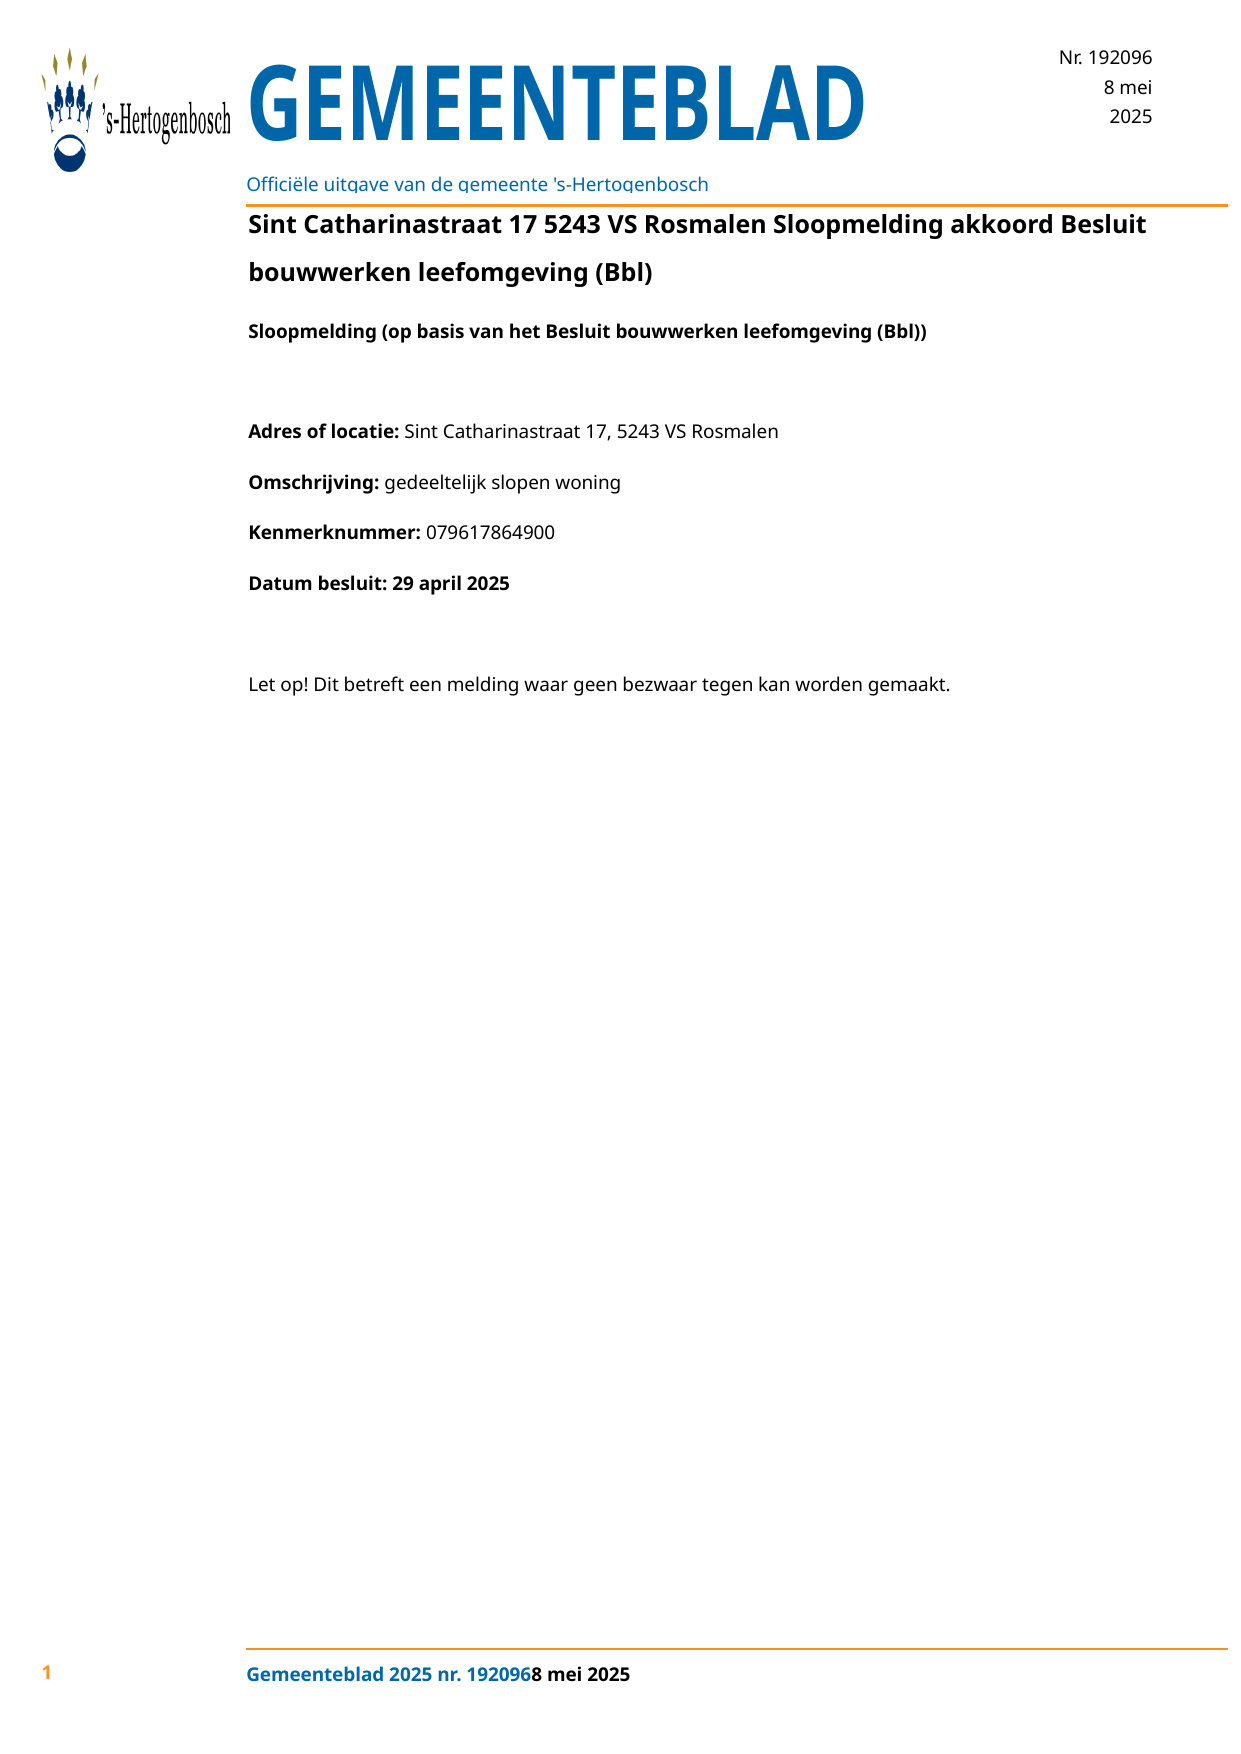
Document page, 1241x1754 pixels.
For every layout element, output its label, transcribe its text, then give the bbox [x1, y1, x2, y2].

text Let op! Dit betreft een melding waar geen bezwaar tegen kan worden gemaakt. [248, 671, 1152, 697]
text Datum besluit: 29 april 2025 [248, 570, 1152, 596]
text Sloopmelding (op basis van het Besluit bouwwerken leefomgeving (Bbl)) [248, 318, 1152, 344]
text Kenmerknummer: 079617864900 [248, 519, 1152, 545]
text Omschrijving: gedeeltelijk slopen woning [248, 469, 1152, 495]
text Adres of locatie: Sint Catharinastraat 17, 5243 VS Rosmalen [248, 419, 1152, 444]
picture [41, 47, 231, 172]
text Sint Catharinastraat 17 5243 VS Rosmalen Sloopmelding akkoord Besluit bouwwerken leefomgeving (Bbl) [248, 207, 1152, 288]
